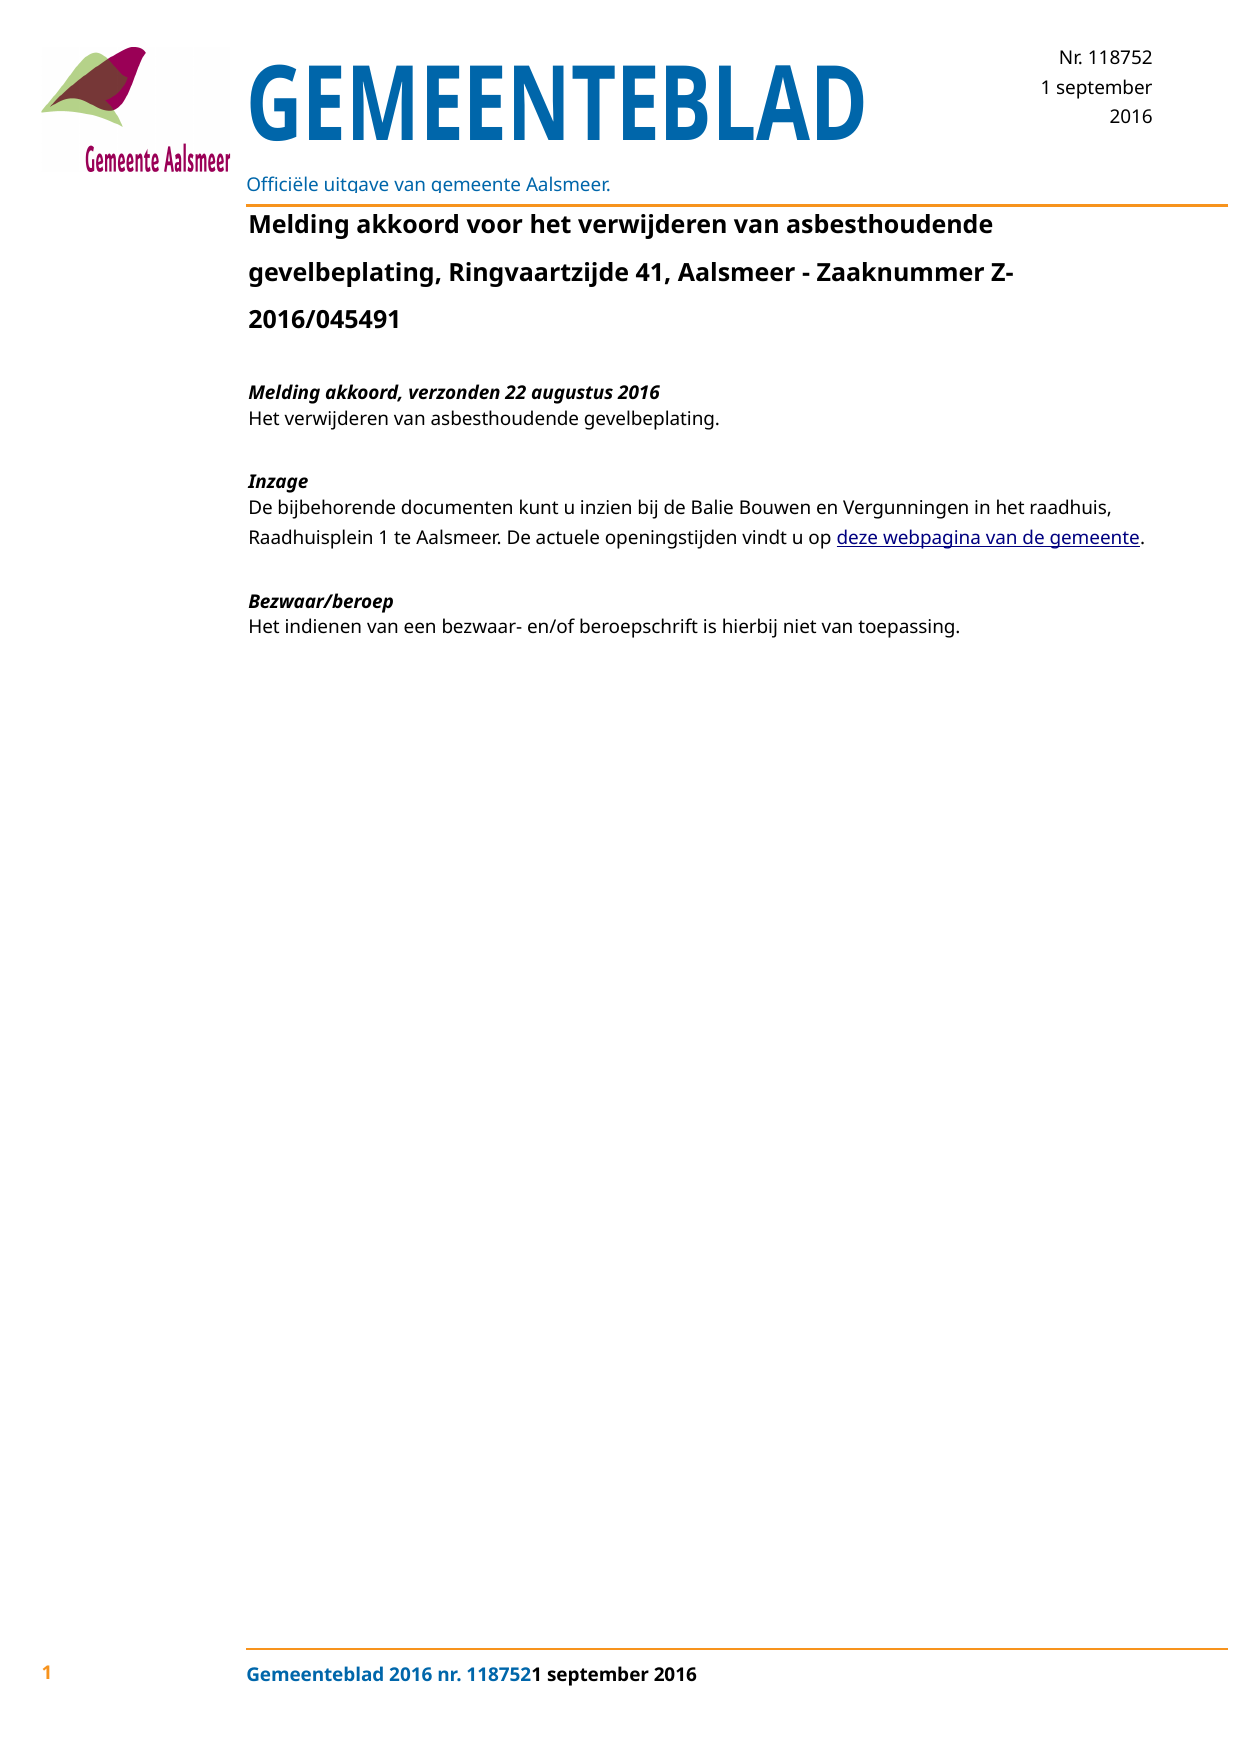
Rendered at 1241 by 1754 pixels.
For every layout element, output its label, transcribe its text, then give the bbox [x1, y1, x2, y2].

text Het indienen van een bezwaar- en/of beroepschrift is hierbij niet van toepassing. [248, 614, 1152, 639]
text Melding akkoord, verzonden 22 augustus 2016 [248, 379, 1152, 405]
text De bijbehorende documenten kunt u inzien bij de Balie Bouwen en Vergunningen in het raadhuis, Raadhuisplein 1 te Aalsmeer. De actuele openingstijden vindt u op deze webpagina van de gemeente. [248, 494, 1152, 550]
text Melding akkoord voor het verwijderen van asbesthoudende gevelbeplating, Ringvaartzijde 41, Aalsmeer - Zaaknummer Z-2016/045491 [248, 207, 1152, 336]
text Bezwaar/beroep [248, 588, 1152, 614]
picture [41, 47, 231, 172]
text Het verwijderen van asbesthoudende gevelbeplating. [248, 405, 1152, 431]
text Inzage [248, 469, 1152, 494]
